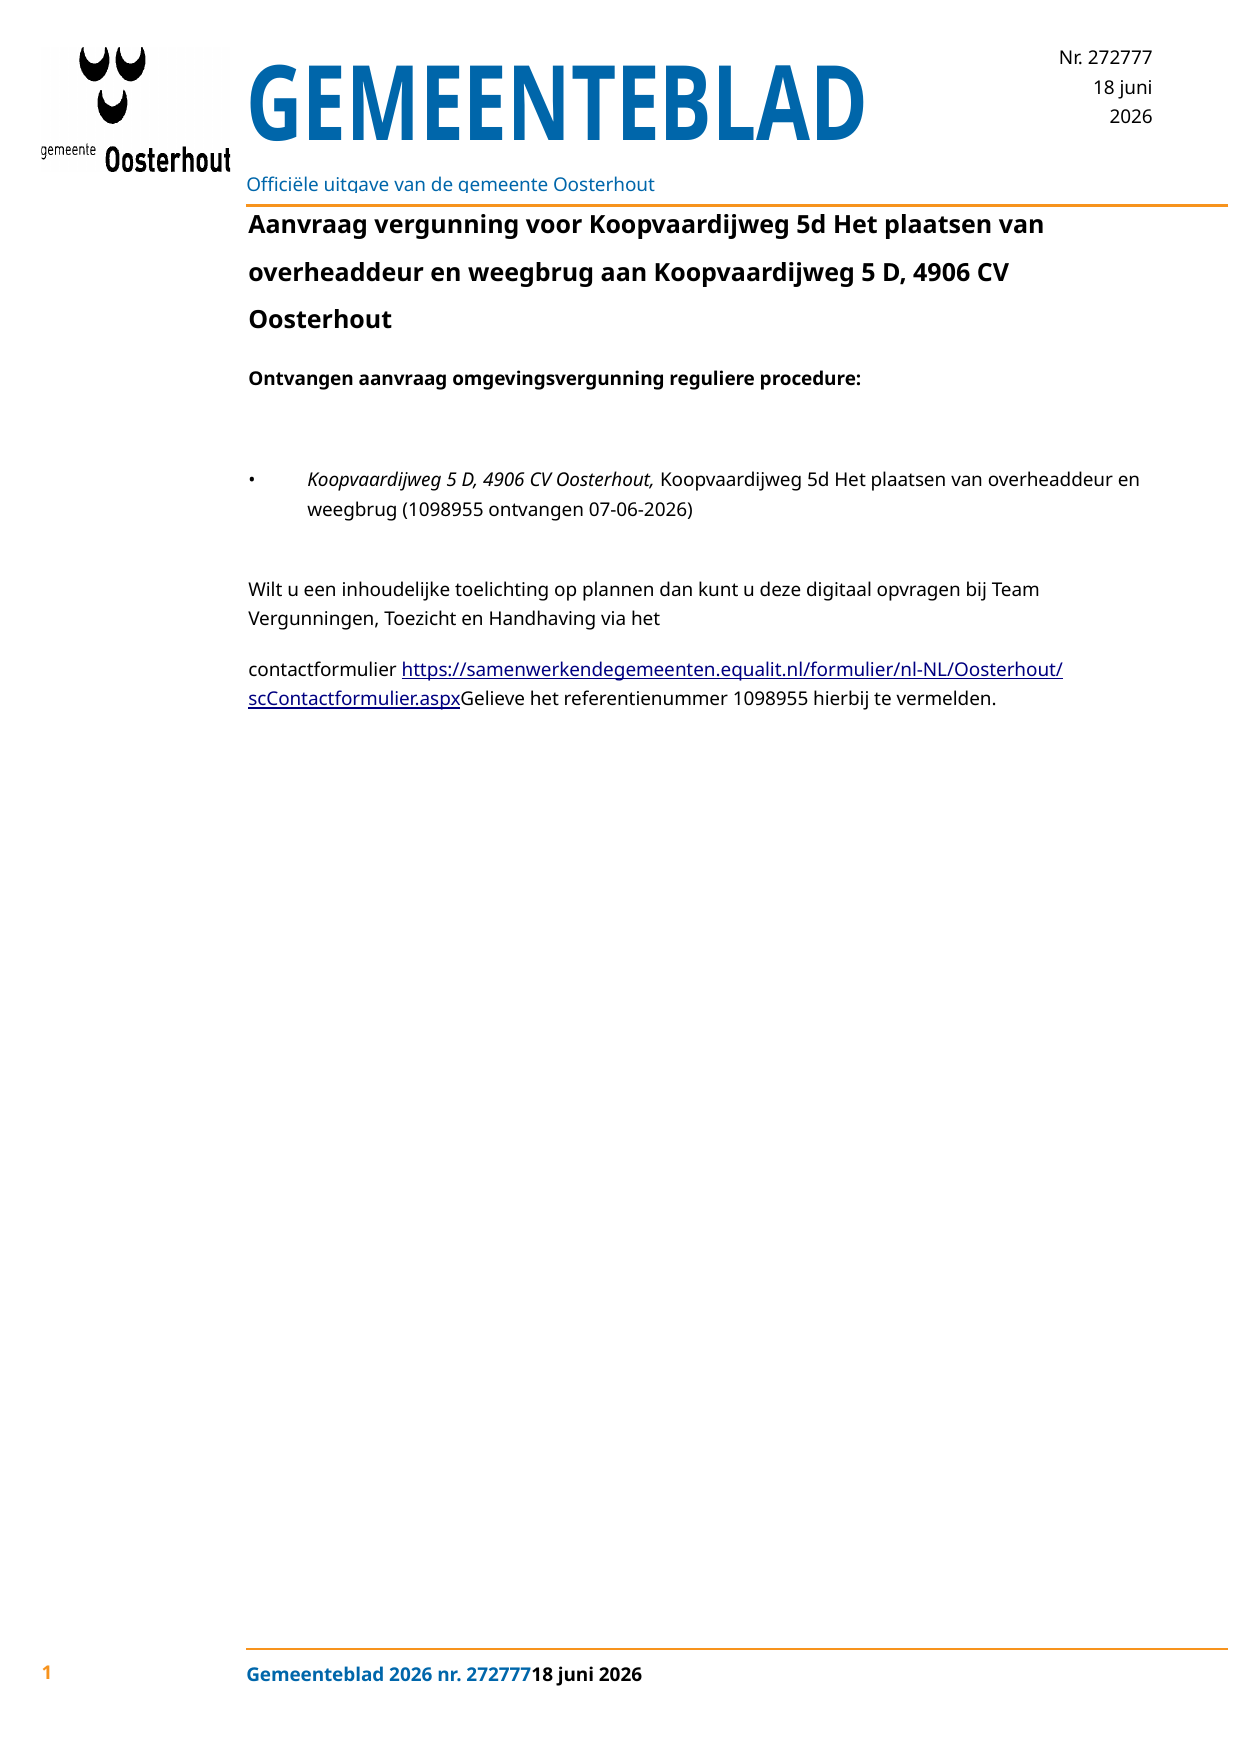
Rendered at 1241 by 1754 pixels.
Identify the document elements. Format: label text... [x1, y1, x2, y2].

text Ontvangen aanvraag omgevingsvergunning reguliere procedure: [248, 366, 1152, 391]
list Koopvaardijweg 5 D, 4906 CV Oosterhout, Koopvaardijweg 5d Het plaatsen van overheaddeur en weegbrug (1098955 ontvangen 07-06-2026) [248, 466, 1152, 522]
text Aanvraag vergunning voor Koopvaardijweg 5d Het plaatsen van overheaddeur en weegbrug aan Koopvaardijweg 5 D, 4906 CV Oosterhout [248, 207, 1152, 336]
text Wilt u een inhoudelijke toelichting op plannen dan kunt u deze digitaal opvragen bij Team Vergunningen, Toezicht en Handhaving via het [248, 576, 1152, 631]
picture [41, 47, 231, 172]
text contactformulier https://samenwerkendegemeenten.equalit.nl/formulier/nl-NL/Oosterhout/scContactformulier.aspxGelieve het referentienummer 1098955 hierbij te vermelden. [248, 656, 1152, 711]
